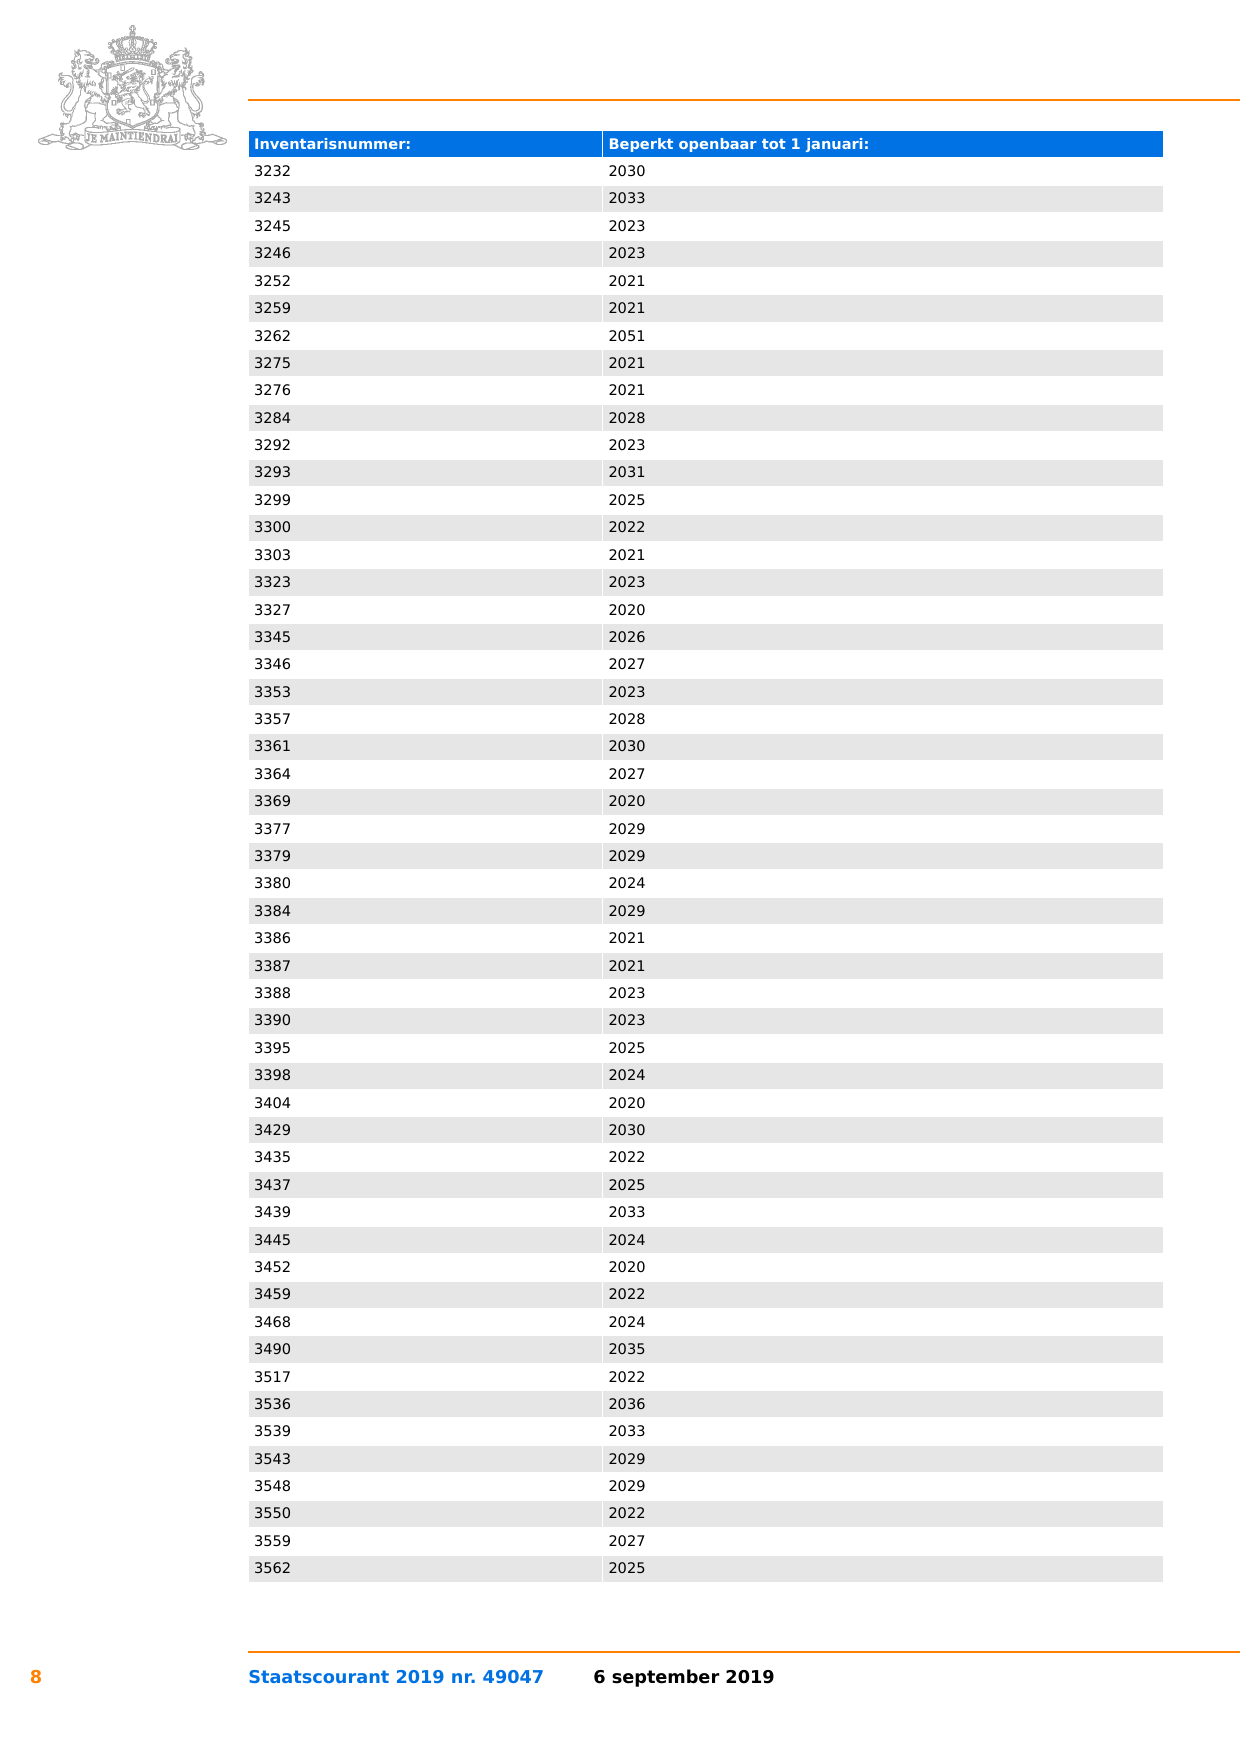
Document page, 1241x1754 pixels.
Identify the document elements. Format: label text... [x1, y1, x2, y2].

table_cell 2021 [603, 350, 1163, 376]
table_cell 3543 [249, 1446, 602, 1472]
table_cell 2024 [603, 1227, 1163, 1253]
table_cell 3468 [249, 1309, 602, 1335]
table_cell 2021 [603, 925, 1163, 952]
table_cell 2022 [603, 1282, 1163, 1308]
table_cell 3445 [249, 1227, 602, 1253]
table_cell 3384 [249, 898, 602, 924]
table_cell 3299 [249, 487, 602, 513]
table_cell 3559 [249, 1528, 602, 1554]
table_cell 3246 [249, 241, 602, 267]
table_cell 2031 [603, 460, 1163, 486]
table_cell 2020 [603, 1254, 1163, 1281]
table_cell 3284 [249, 405, 602, 431]
table_cell 2035 [603, 1336, 1163, 1363]
table_cell 2027 [603, 651, 1163, 678]
table_cell 3429 [249, 1117, 602, 1143]
table_cell 2021 [603, 542, 1163, 568]
table_cell 2023 [603, 1008, 1163, 1034]
table_cell 2023 [603, 432, 1163, 459]
table_cell 3452 [249, 1254, 602, 1281]
table_cell 3404 [249, 1090, 602, 1116]
table_cell 3536 [249, 1391, 602, 1417]
table_cell 3364 [249, 761, 602, 787]
table_cell 3517 [249, 1364, 602, 1390]
table_cell 2023 [603, 241, 1163, 267]
table_cell 2021 [603, 268, 1163, 294]
table_cell 2022 [603, 1364, 1163, 1390]
table_cell 3243 [249, 186, 602, 212]
table_cell 2033 [603, 186, 1163, 212]
table_cell 3388 [249, 980, 602, 1007]
table_cell 3303 [249, 542, 602, 568]
table_cell 3276 [249, 378, 602, 404]
table_cell 3361 [249, 734, 602, 760]
table_cell 2027 [603, 761, 1163, 787]
table_cell 2029 [603, 1473, 1163, 1500]
picture [38, 25, 227, 150]
table_cell 3435 [249, 1145, 602, 1171]
table_cell 3262 [249, 323, 602, 349]
table_cell 3232 [249, 158, 602, 185]
table_cell 3292 [249, 432, 602, 459]
table_cell 2026 [603, 624, 1163, 650]
table_cell 2028 [603, 706, 1163, 733]
table_cell 2022 [603, 1501, 1163, 1527]
table_cell 2021 [603, 295, 1163, 322]
table_cell 2036 [603, 1391, 1163, 1417]
table_cell 2025 [603, 1172, 1163, 1198]
table_cell 2022 [603, 1145, 1163, 1171]
table_cell 3346 [249, 651, 602, 678]
table_cell 2025 [603, 1035, 1163, 1061]
table_cell 3357 [249, 706, 602, 733]
table_cell 2029 [603, 898, 1163, 924]
table_cell 2020 [603, 597, 1163, 623]
table_cell 2020 [603, 789, 1163, 815]
table_cell 3395 [249, 1035, 602, 1061]
table_cell 3548 [249, 1473, 602, 1500]
table_cell 3539 [249, 1419, 602, 1445]
table_cell 3398 [249, 1063, 602, 1089]
table_cell 3550 [249, 1501, 602, 1527]
table_cell 3459 [249, 1282, 602, 1308]
table_header Inventarisnummer: [249, 131, 602, 157]
table_cell 3345 [249, 624, 602, 650]
table_cell 2051 [603, 323, 1163, 349]
table_cell 3245 [249, 213, 602, 239]
table_cell 2029 [603, 1446, 1163, 1472]
table_cell 3369 [249, 789, 602, 815]
table_cell 3387 [249, 953, 602, 979]
table_cell 2023 [603, 679, 1163, 705]
table_cell 3390 [249, 1008, 602, 1034]
table_cell 3293 [249, 460, 602, 486]
table_cell 2033 [603, 1199, 1163, 1226]
table_cell 2028 [603, 405, 1163, 431]
table_cell 2023 [603, 569, 1163, 596]
table_cell 2021 [603, 378, 1163, 404]
table_cell 3327 [249, 597, 602, 623]
table_cell 2023 [603, 980, 1163, 1007]
table_cell 2030 [603, 1117, 1163, 1143]
table_cell 2023 [603, 213, 1163, 239]
table_cell 3377 [249, 816, 602, 842]
table_cell 2020 [603, 1090, 1163, 1116]
table_cell 2030 [603, 734, 1163, 760]
table_cell 2029 [603, 816, 1163, 842]
table_cell 2025 [603, 487, 1163, 513]
table_cell 2024 [603, 1063, 1163, 1089]
table_cell 2024 [603, 1309, 1163, 1335]
table_cell 3490 [249, 1336, 602, 1363]
table_cell 3323 [249, 569, 602, 596]
table_cell 2033 [603, 1419, 1163, 1445]
table_cell 3439 [249, 1199, 602, 1226]
table_cell 2025 [603, 1556, 1163, 1582]
table_cell 2030 [603, 158, 1163, 185]
table_cell 3437 [249, 1172, 602, 1198]
table_cell 2022 [603, 515, 1163, 541]
table_cell 2021 [603, 953, 1163, 979]
table_cell 3353 [249, 679, 602, 705]
table_cell 2024 [603, 871, 1163, 897]
table_cell 3562 [249, 1556, 602, 1582]
table_cell 3379 [249, 843, 602, 869]
table_cell 3386 [249, 925, 602, 952]
table_cell 3259 [249, 295, 602, 322]
table_header Beperkt openbaar tot 1 januari: [603, 131, 1163, 157]
table_cell 3380 [249, 871, 602, 897]
table_cell 3252 [249, 268, 602, 294]
table_cell 2027 [603, 1528, 1163, 1554]
table_cell 3300 [249, 515, 602, 541]
table_cell 2029 [603, 843, 1163, 869]
table_cell 3275 [249, 350, 602, 376]
